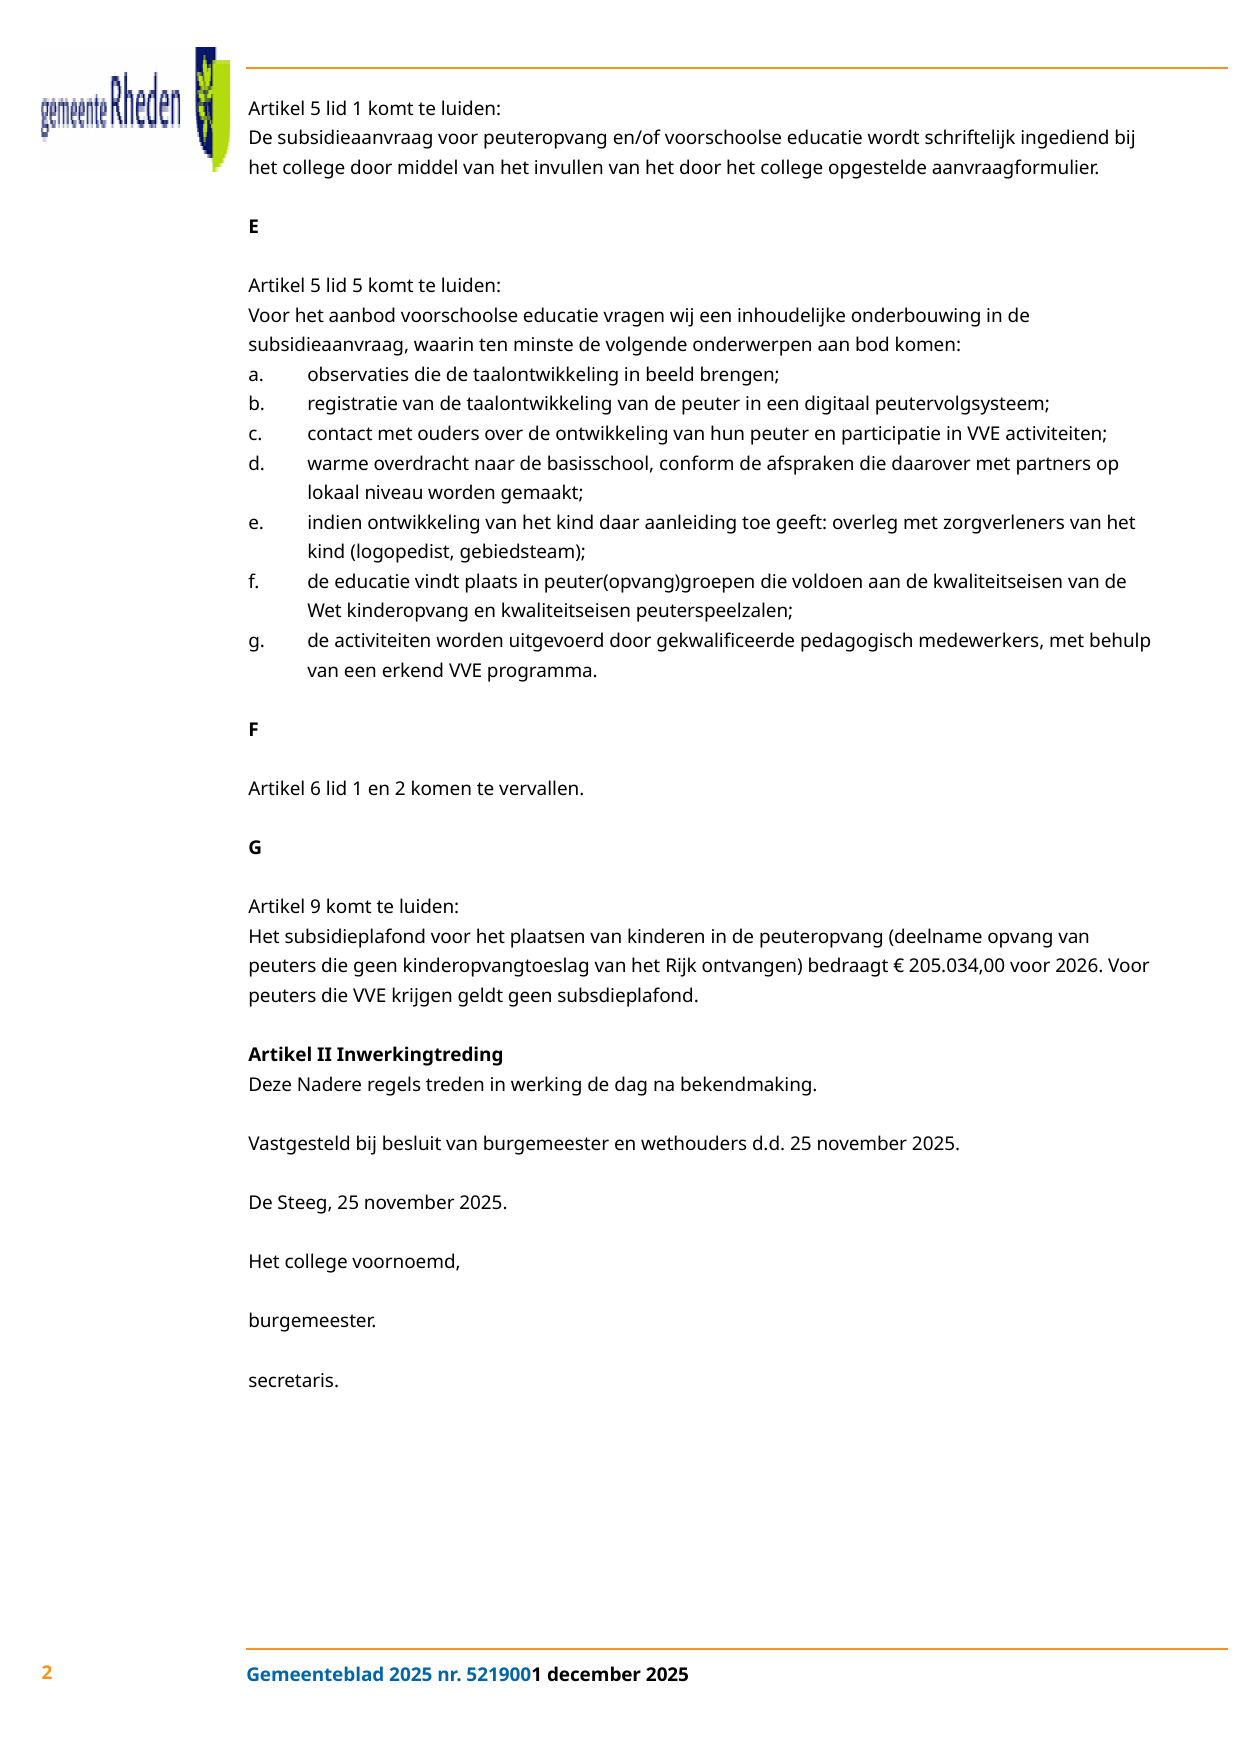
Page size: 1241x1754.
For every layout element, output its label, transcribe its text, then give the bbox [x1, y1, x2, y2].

text Voor het aanbod voorschoolse educatie vragen wij een inhoudelijke onderbouwing in de subsidieaanvraag, waarin ten minste de volgende onderwerpen aan bod komen: [248, 302, 1152, 357]
list de activiteiten worden uitgevoerd door gekwalificeerde pedagogisch medewerkers, met behulp van een erkend VVE programma. [248, 627, 1152, 683]
list indien ontwikkeling van het kind daar aanleiding toe geeft: overleg met zorgverleners van het kind (logopedist, gebiedsteam); [248, 509, 1152, 564]
text secretaris. [248, 1367, 1152, 1393]
text Vastgesteld bij besluit van burgemeester en wethouders d.d. 25 november 2025. [248, 1130, 1152, 1156]
text De subsidieaanvraag voor peuteropvang en/of voorschoolse educatie wordt schriftelijk ingediend bij het college door middel van het invullen van het door het college opgestelde aanvraagformulier. [248, 124, 1152, 180]
text Artikel 5 lid 1 komt te luiden: [248, 95, 1152, 121]
text G [248, 834, 1152, 860]
list warme overdracht naar de basisschool, conform de afspraken die daarover met partners op lokaal niveau worden gemaakt; [248, 450, 1152, 505]
list observaties die de taalontwikkeling in beeld brengen; [248, 361, 1152, 387]
list de educatie vindt plaats in peuter(opvang)groepen die voldoen aan de kwaliteitseisen van de Wet kinderopvang en kwaliteitseisen peuterspeelzalen; [248, 568, 1152, 623]
text Artikel II Inwerkingtreding [248, 1041, 1152, 1067]
text Artikel 5 lid 5 komt te luiden: [248, 272, 1152, 298]
text E [248, 213, 1152, 239]
text Het college voornoemd, [248, 1248, 1152, 1274]
picture [41, 47, 231, 172]
text burgemeester. [248, 1308, 1152, 1333]
text Het subsidieplafond voor het plaatsen van kinderen in de peuteropvang (deelname opvang van peuters die geen kinderopvangtoeslag van het Rijk ontvangen) bedraagt € 205.034,00 voor 2026. Voor peuters die VVE krijgen geldt geen subsdieplafond. [248, 923, 1152, 1008]
list contact met ouders over de ontwikkeling van hun peuter en participatie in VVE activiteiten; [248, 420, 1152, 446]
text De Steeg, 25 november 2025. [248, 1189, 1152, 1215]
list registratie van de taalontwikkeling van de peuter in een digitaal peutervolgsysteem; [248, 391, 1152, 416]
text F [248, 716, 1152, 742]
text Artikel 9 komt te luiden: [248, 893, 1152, 919]
text Artikel 6 lid 1 en 2 komen te vervallen. [248, 775, 1152, 801]
text Deze Nadere regels treden in werking de dag na bekendmaking. [248, 1071, 1152, 1097]
